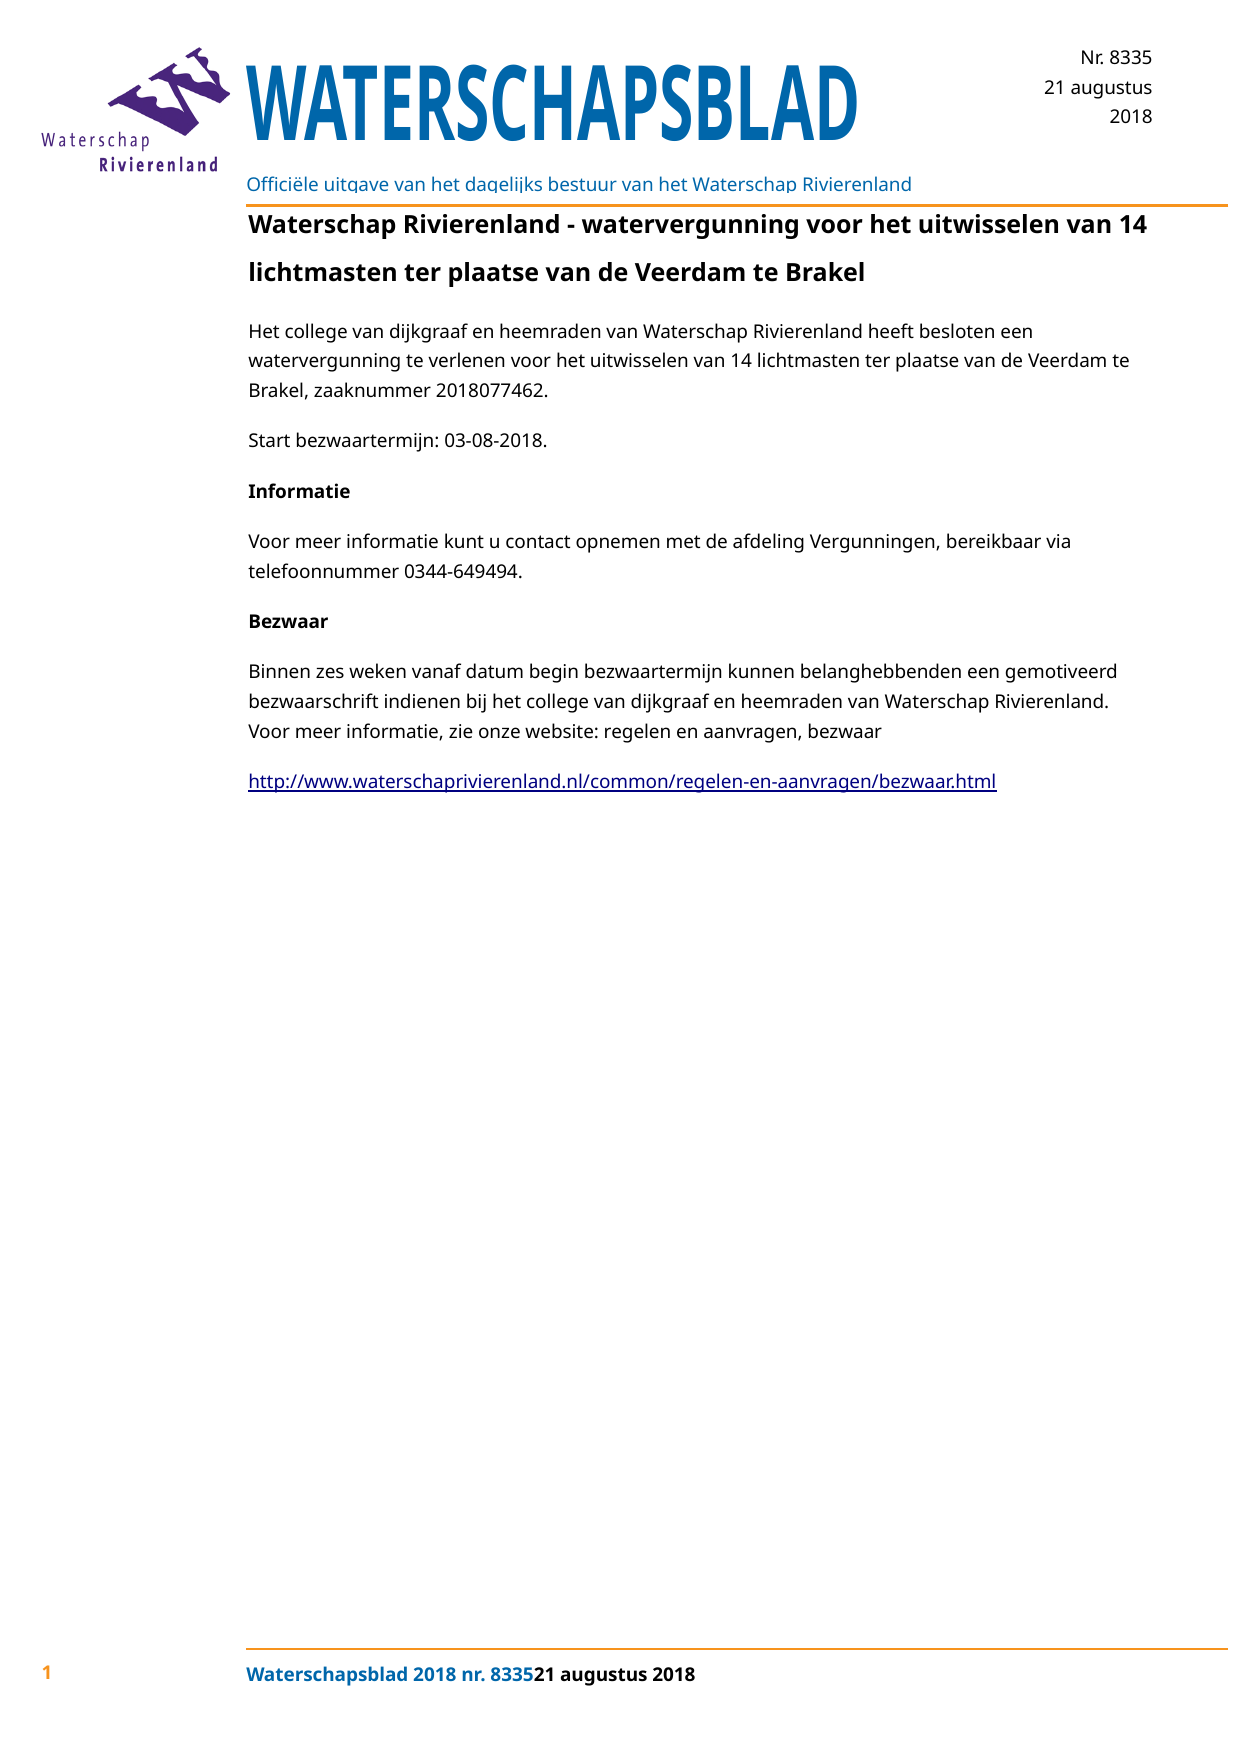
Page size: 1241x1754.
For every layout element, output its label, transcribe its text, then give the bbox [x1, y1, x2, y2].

text Binnen zes weken vanaf datum begin bezwaartermijn kunnen belanghebbenden een gemotiveerd bezwaarschrift indienen bij het college van dijkgraaf en heemraden van Waterschap Rivierenland. Voor meer informatie, zie onze website: regelen en aanvragen, bezwaar [248, 659, 1152, 744]
text Het college van dijkgraaf en heemraden van Waterschap Rivierenland heeft besloten een watervergunning te verlenen voor het uitwisselen van 14 lichtmasten ter plaatse van de Veerdam te Brakel, zaaknummer 2018077462. [248, 318, 1152, 403]
picture [41, 47, 231, 172]
text Waterschap Rivierenland - watervergunning voor het uitwisselen van 14 lichtmasten ter plaatse van de Veerdam te Brakel [248, 207, 1152, 288]
text Voor meer informatie kunt u contact opnemen met de afdeling Vergunningen, bereikbaar via telefoonnummer 0344-649494. [248, 528, 1152, 584]
text http://www.waterschaprivierenland.nl/common/regelen-en-aanvragen/bezwaar.html [248, 768, 1152, 794]
text Start bezwaartermijn: 03-08-2018. [248, 427, 1152, 453]
text Bezwaar [248, 608, 1152, 634]
text Informatie [248, 478, 1152, 504]
